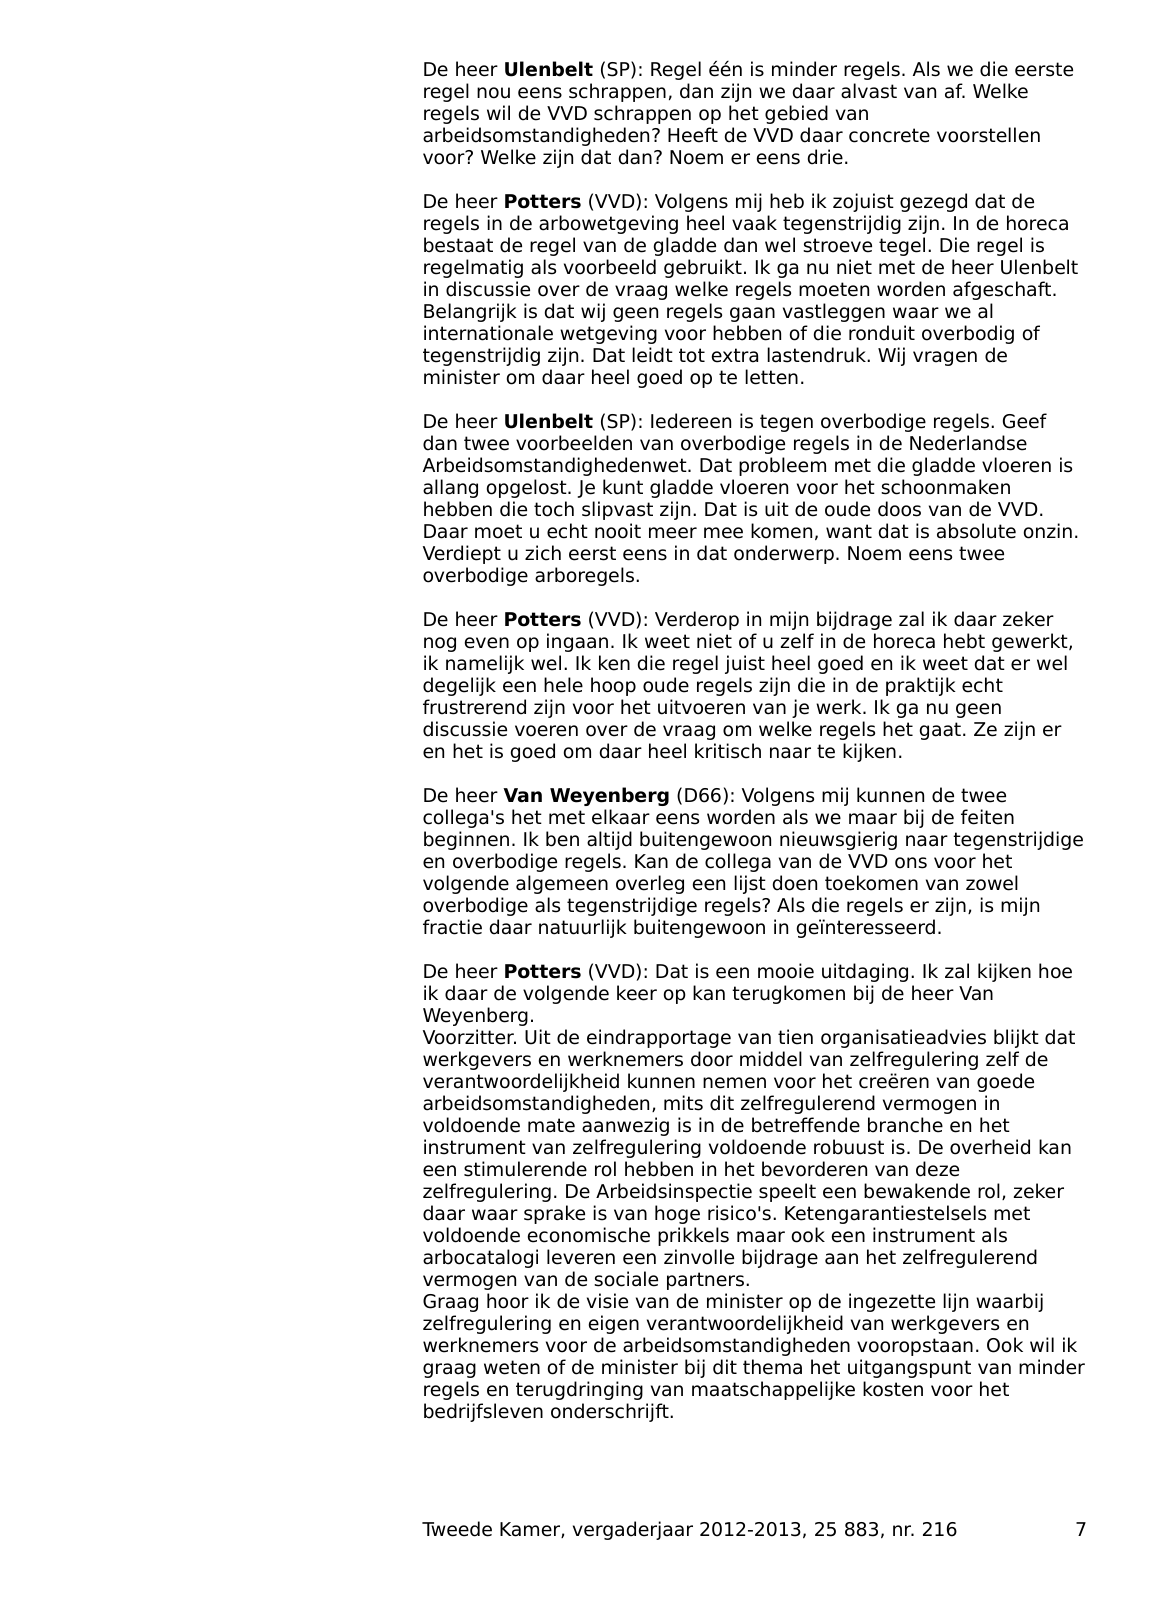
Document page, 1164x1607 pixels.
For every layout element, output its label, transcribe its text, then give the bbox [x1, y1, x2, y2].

text De heer Ulenbelt (SP): Regel één is minder regels. Als we die eerste regel nou eens schrappen, dan zijn we daar alvast van af. Welke regels wil de VVD schrappen op het gebied van arbeidsomstandigheden? Heeft de VVD daar concrete voorstellen voor? Welke zijn dat dan? Noem er eens drie. [422, 59, 1087, 169]
text De heer Potters (VVD): Dat is een mooie uitdaging. Ik zal kijken hoe ik daar de volgende keer op kan terugkomen bij de heer Van Weyenberg. [422, 961, 1087, 1027]
text Voorzitter. Uit de eindrapportage van tien organisatieadvies blijkt dat werkgevers en werknemers door middel van zelfregulering zelf de verantwoordelijkheid kunnen nemen voor het creëren van goede arbeidsomstandigheden, mits dit zelfregulerend vermogen in voldoende mate aanwezig is in de betreffende branche en het instrument van zelfregulering voldoende robuust is. De overheid kan een stimulerende rol hebben in het bevorderen van deze zelfregulering. De Arbeidsinspectie speelt een bewakende rol, zeker daar waar sprake is van hoge risico's. Ketengarantiestelsels met voldoende economische prikkels maar ook een instrument als arbocatalogi leveren een zinvolle bijdrage aan het zelfregulerend vermogen van de sociale partners. [422, 1027, 1087, 1291]
text De heer Potters (VVD): Verderop in mijn bijdrage zal ik daar zeker nog even op ingaan. Ik weet niet of u zelf in de horeca hebt gewerkt, ik namelijk wel. Ik ken die regel juist heel goed en ik weet dat er wel degelijk een hele hoop oude regels zijn die in de praktijk echt frustrerend zijn voor het uitvoeren van je werk. Ik ga nu geen discussie voeren over de vraag om welke regels het gaat. Ze zijn er en het is goed om daar heel kritisch naar te kijken. [422, 609, 1087, 763]
text De heer Ulenbelt (SP): Iedereen is tegen overbodige regels. Geef dan twee voorbeelden van overbodige regels in de Nederlandse Arbeidsomstandighedenwet. Dat probleem met die gladde vloeren is allang opgelost. Je kunt gladde vloeren voor het schoonmaken hebben die toch slipvast zijn. Dat is uit de oude doos van de VVD. Daar moet u echt nooit meer mee komen, want dat is absolute onzin. Verdiept u zich eerst eens in dat onderwerp. Noem eens twee overbodige arboregels. [422, 411, 1087, 587]
text De heer Potters (VVD): Volgens mij heb ik zojuist gezegd dat de regels in de arbowetgeving heel vaak tegenstrijdig zijn. In de horeca bestaat de regel van de gladde dan wel stroeve tegel. Die regel is regelmatig als voorbeeld gebruikt. Ik ga nu niet met de heer Ulenbelt in discussie over de vraag welke regels moeten worden afgeschaft. Belangrijk is dat wij geen regels gaan vastleggen waar we al internationale wetgeving voor hebben of die ronduit overbodig of tegenstrijdig zijn. Dat leidt tot extra lastendruk. Wij vragen de minister om daar heel goed op te letten. [422, 191, 1087, 389]
text De heer Van Weyenberg (D66): Volgens mij kunnen de twee collega's het met elkaar eens worden als we maar bij de feiten beginnen. Ik ben altijd buitengewoon nieuwsgierig naar tegenstrijdige en overbodige regels. Kan de collega van de VVD ons voor het volgende algemeen overleg een lijst doen toekomen van zowel overbodige als tegenstrijdige regels? Als die regels er zijn, is mijn fractie daar natuurlijk buitengewoon in geïnteresseerd. [422, 785, 1087, 939]
text Graag hoor ik de visie van de minister op de ingezette lijn waarbij zelfregulering en eigen verantwoordelijkheid van werkgevers en werknemers voor de arbeidsomstandigheden vooropstaan. Ook wil ik graag weten of de minister bij dit thema het uitgangspunt van minder regels en terugdringing van maatschappelijke kosten voor het bedrijfsleven onderschrijft. [422, 1291, 1087, 1423]
